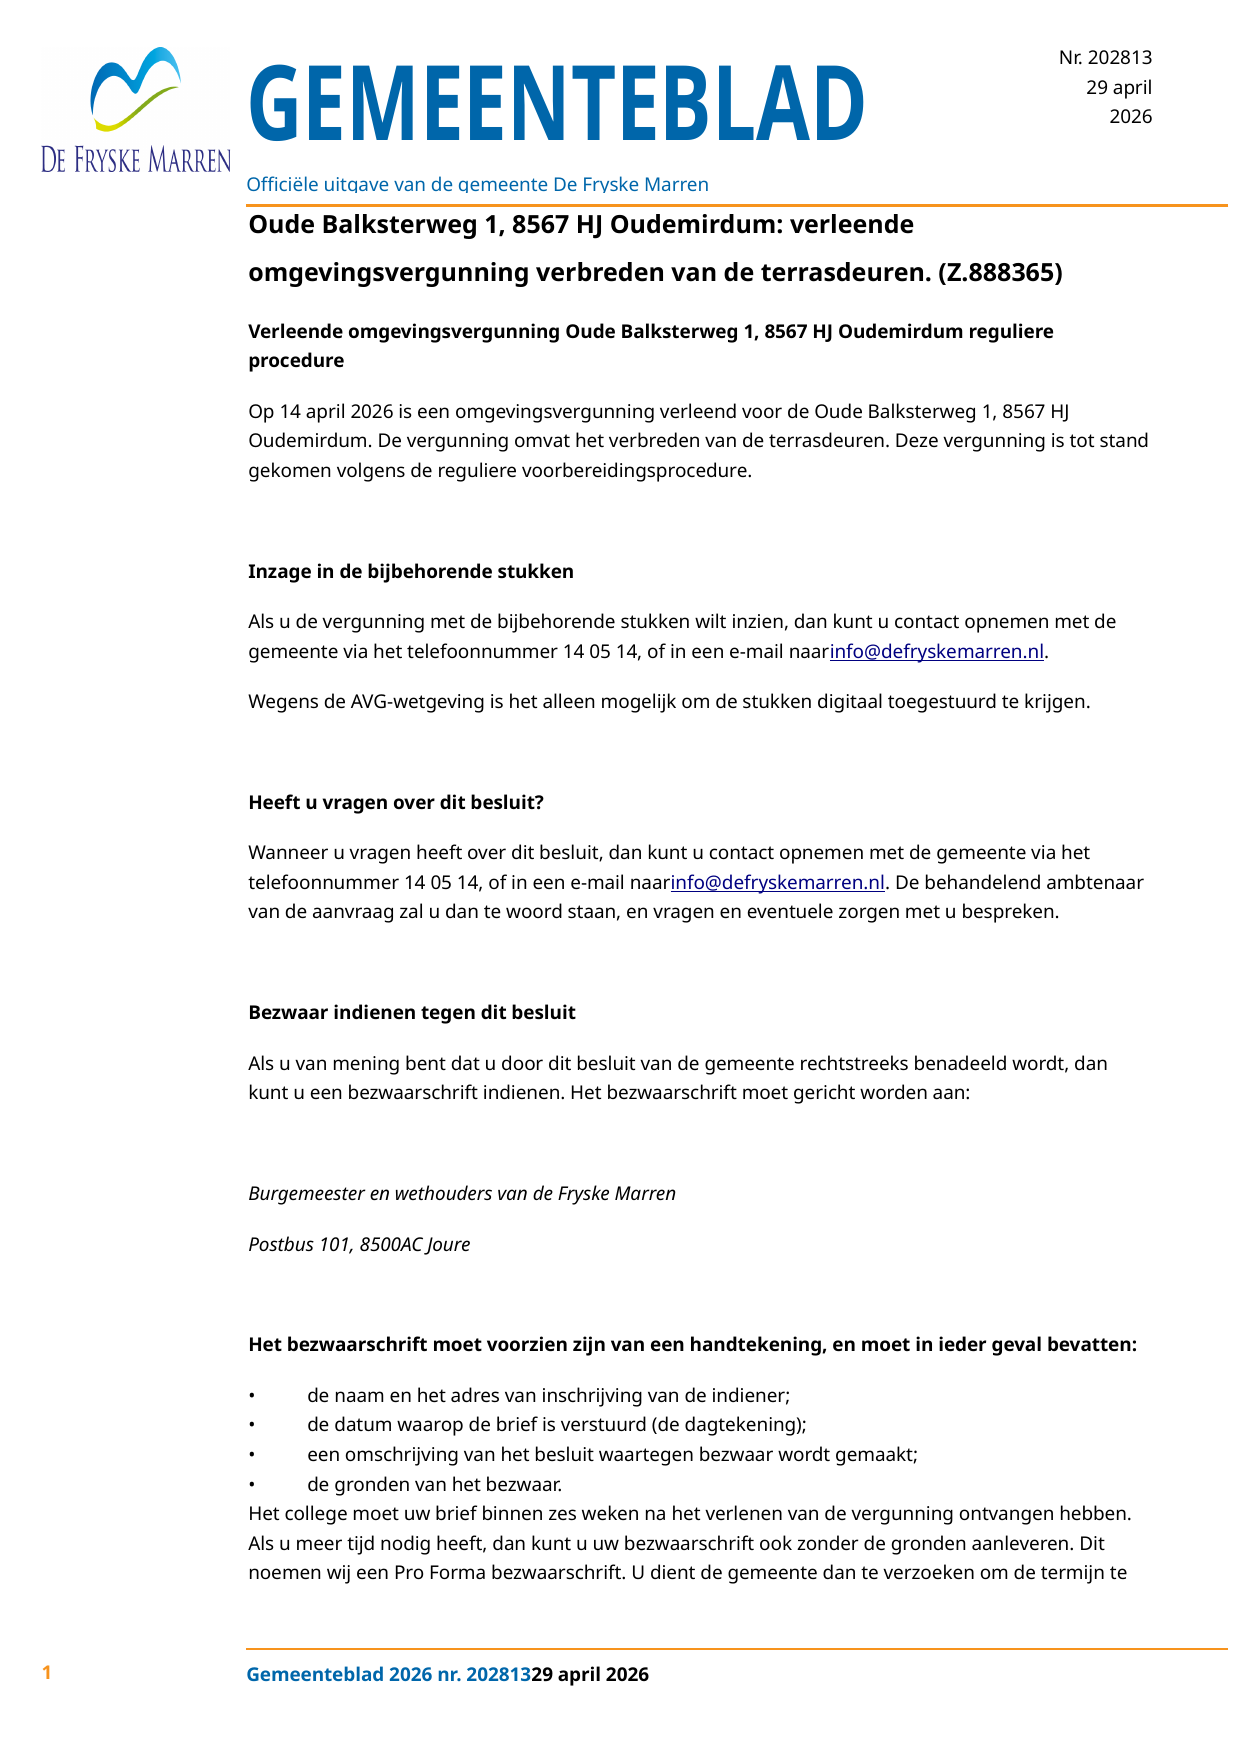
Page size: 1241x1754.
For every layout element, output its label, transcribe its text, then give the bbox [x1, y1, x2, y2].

text Postbus 101, 8500AC Joure [248, 1231, 1152, 1257]
text Verleende omgevingsvergunning Oude Balksterweg 1, 8567 HJ Oudemirdum reguliere procedure [248, 318, 1152, 373]
text Wegens de AVG-wetgeving is het alleen mogelijk om de stukken digitaal toegestuurd te krijgen. [248, 688, 1152, 714]
text Het college moet uw brief binnen zes weken na het verlenen van de vergunning ontvangen hebben. Als u meer tijd nodig heeft, dan kunt u uw bezwaarschrift ook zonder de gronden aanleveren. Dit noemen wij een Pro Forma bezwaarschrift. U dient de gemeente dan te verzoeken om de termijn te [248, 1500, 1152, 1585]
list de naam en het adres van inschrijving van de indiener; [248, 1382, 1152, 1408]
text Burgemeester en wethouders van de Fryske Marren [248, 1180, 1152, 1206]
list de gronden van het bezwaar. [248, 1471, 1152, 1497]
text Heeft u vragen over dit besluit? [248, 789, 1152, 815]
text Op 14 april 2026 is een omgevingsvergunning verleend voor de Oude Balksterweg 1, 8567 HJ Oudemirdum. De vergunning omvat het verbreden van de terrasdeuren. Deze vergunning is tot stand gekomen volgens de reguliere voorbereidingsprocedure. [248, 398, 1152, 483]
list de datum waarop de brief is verstuurd (de dagtekening); [248, 1412, 1152, 1437]
text Wanneer u vragen heeft over dit besluit, dan kunt u contact opnemen met de gemeente via het telefoonnummer 14 05 14, of in een e-mail naarinfo@defryskemarren.nl. De behandelend ambtenaar van de aanvraag zal u dan te woord staan, en vragen en eventuele zorgen met u bespreken. [248, 839, 1152, 924]
text Bezwaar indienen tegen dit besluit [248, 999, 1152, 1025]
list een omschrijving van het besluit waartegen bezwaar wordt gemaakt; [248, 1441, 1152, 1467]
text Het bezwaarschrift moet voorzien zijn van een handtekening, en moet in ieder geval bevatten: [248, 1332, 1152, 1357]
picture [41, 47, 231, 172]
text Als u de vergunning met de bijbehorende stukken wilt inzien, dan kunt u contact opnemen met de gemeente via het telefoonnummer 14 05 14, of in een e-mail naarinfo@defryskemarren.nl. [248, 608, 1152, 664]
text Oude Balksterweg 1, 8567 HJ Oudemirdum: verleende omgevingsvergunning verbreden van de terrasdeuren. (Z.888365) [248, 207, 1152, 288]
text Als u van mening bent dat u door dit besluit van de gemeente rechtstreeks benadeeld wordt, dan kunt u een bezwaarschrift indienen. Het bezwaarschrift moet gericht worden aan: [248, 1050, 1152, 1105]
text Inzage in de bijbehorende stukken [248, 558, 1152, 584]
